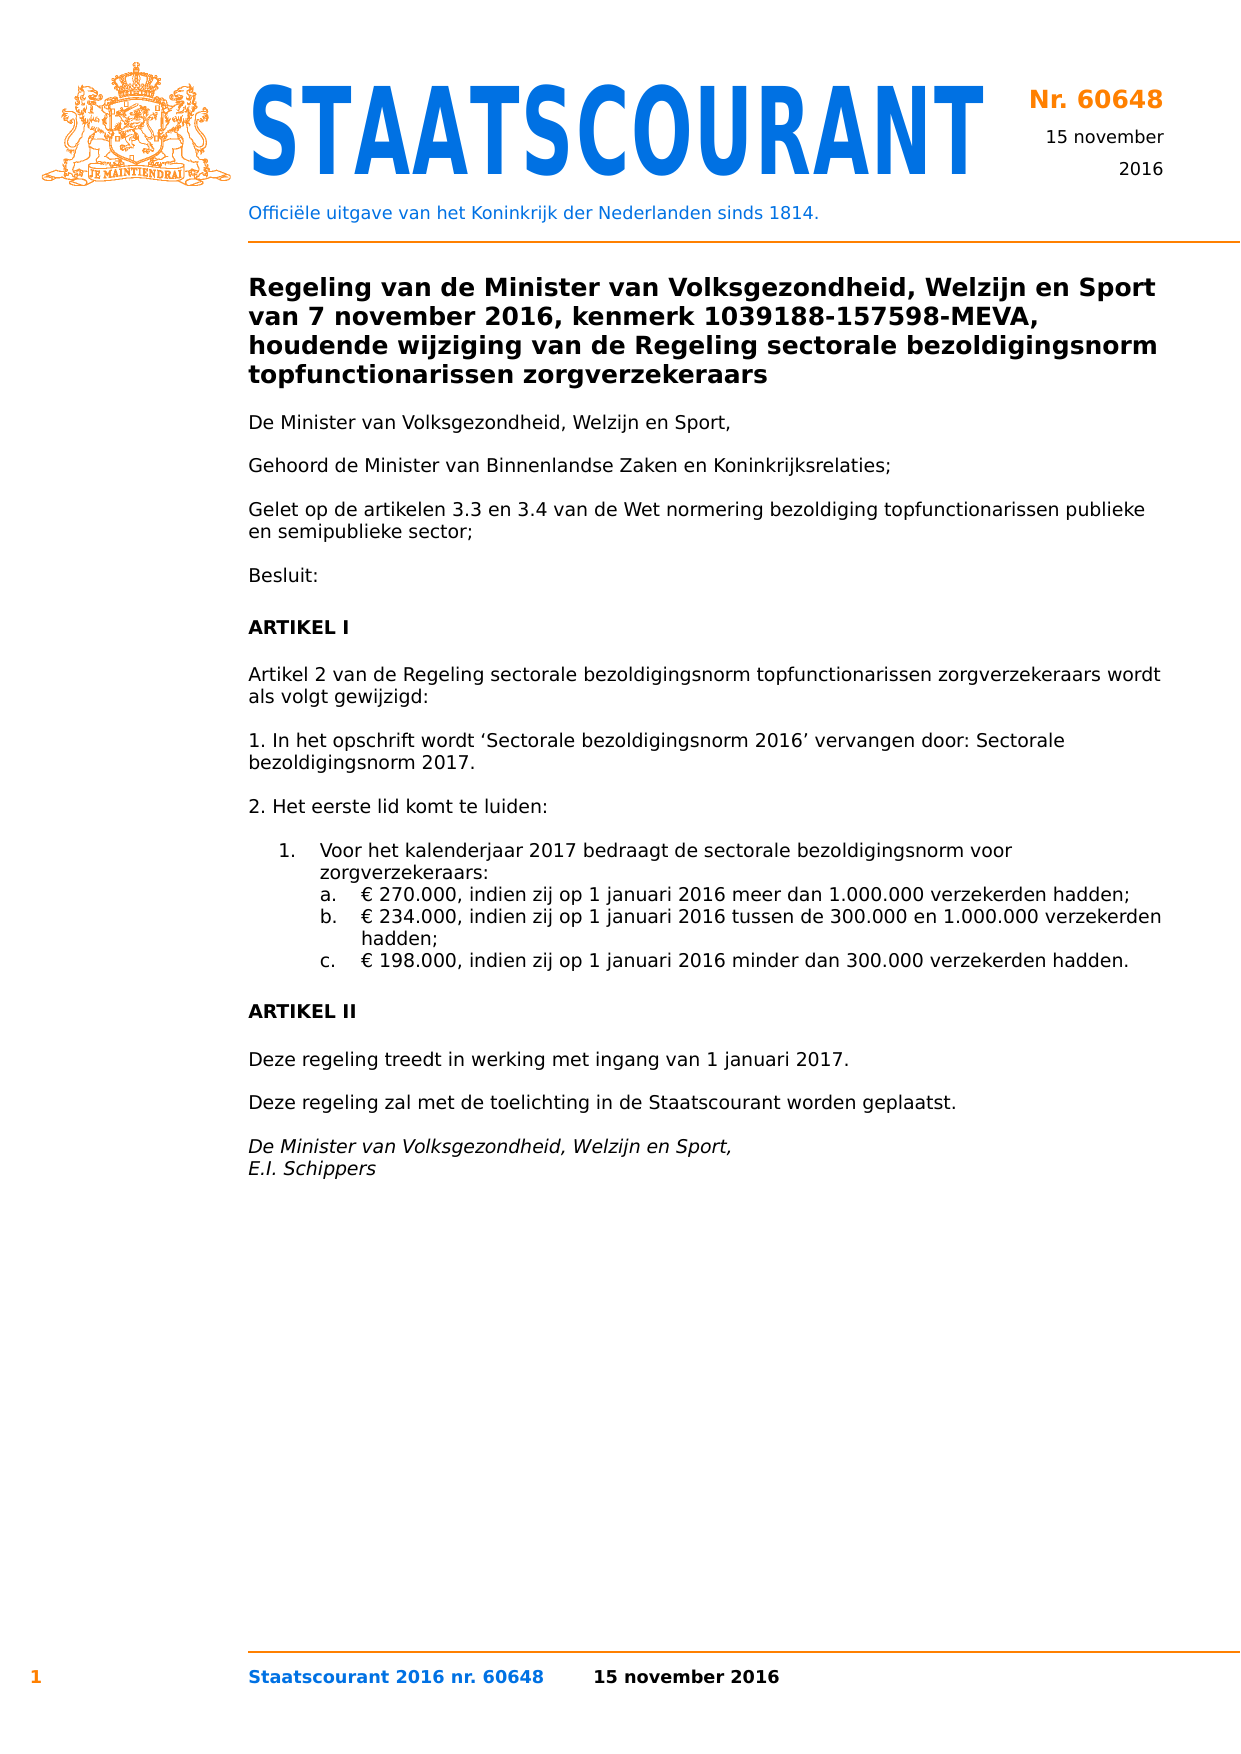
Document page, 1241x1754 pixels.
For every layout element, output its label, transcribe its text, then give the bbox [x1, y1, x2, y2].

text Gehoord de Minister van Binnenlandse Zaken en Koninkrijksrelaties; [248, 455, 1163, 477]
table_cell Officiële uitgave van het Koninkrijk der Nederlanden sinds 1814. [248, 203, 1240, 241]
text Deze regeling treedt in werking met ingang van 1 januari 2017. [248, 1048, 1163, 1070]
text b. € 234.000, indien zij op 1 januari 2016 tussen de 300.000 en 1.000.000 verzekerden hadden; [319, 906, 1163, 949]
picture [41, 62, 231, 186]
table_cell 2016 [998, 153, 1240, 203]
text Besluit: [248, 565, 1163, 587]
subtitle Regeling van de Minister van Volksgezondheid, Welzijn en Sport van 7 november 2016, kenmerk 1039188-157598-MEVA, houdende wijziging van de Regeling sectorale bezoldigingsnorm topfunctionarissen zorgverzekeraars [248, 273, 1163, 390]
text 2. Het eerste lid komt te luiden: [248, 796, 1163, 818]
text c. € 198.000, indien zij op 1 januari 2016 minder dan 300.000 verzekerden hadden. [319, 949, 1163, 971]
subtitle ARTIKEL II [248, 1001, 1163, 1023]
table_header [25, 62, 248, 241]
text De Minister van Volksgezondheid, Welzijn en Sport, [248, 412, 1163, 433]
text 1. Voor het kalenderjaar 2017 bedraagt de sectorale bezoldigingsnorm voor zorgverzekeraars: [278, 839, 1163, 883]
text De Minister van Volksgezondheid, Welzijn en Sport, E.I. Schippers [248, 1136, 1163, 1180]
text Artikel 2 van de Regeling sectorale bezoldigingsnorm topfunctionarissen zorgverzekeraars wordt als volgt gewijzigd: [248, 664, 1163, 708]
table_header STAATSCOURANT [248, 62, 998, 203]
text Deze regeling zal met de toelichting in de Staatscourant worden geplaatst. [248, 1092, 1163, 1114]
text Gelet op de artikelen 3.3 en 3.4 van de Wet normering bezoldiging topfunctionarissen publieke en semipublieke sector; [248, 499, 1163, 543]
table_header Nr. 60648 [998, 62, 1240, 121]
table_cell 15 november [998, 121, 1240, 153]
subtitle ARTIKEL I [248, 617, 1163, 639]
text a. € 270.000, indien zij op 1 januari 2016 meer dan 1.000.000 verzekerden hadden; [319, 883, 1163, 906]
text 1. In het opschrift wordt ‘Sectorale bezoldigingsnorm 2016’ vervangen door: Sectorale bezoldigingsnorm 2017. [248, 730, 1163, 774]
